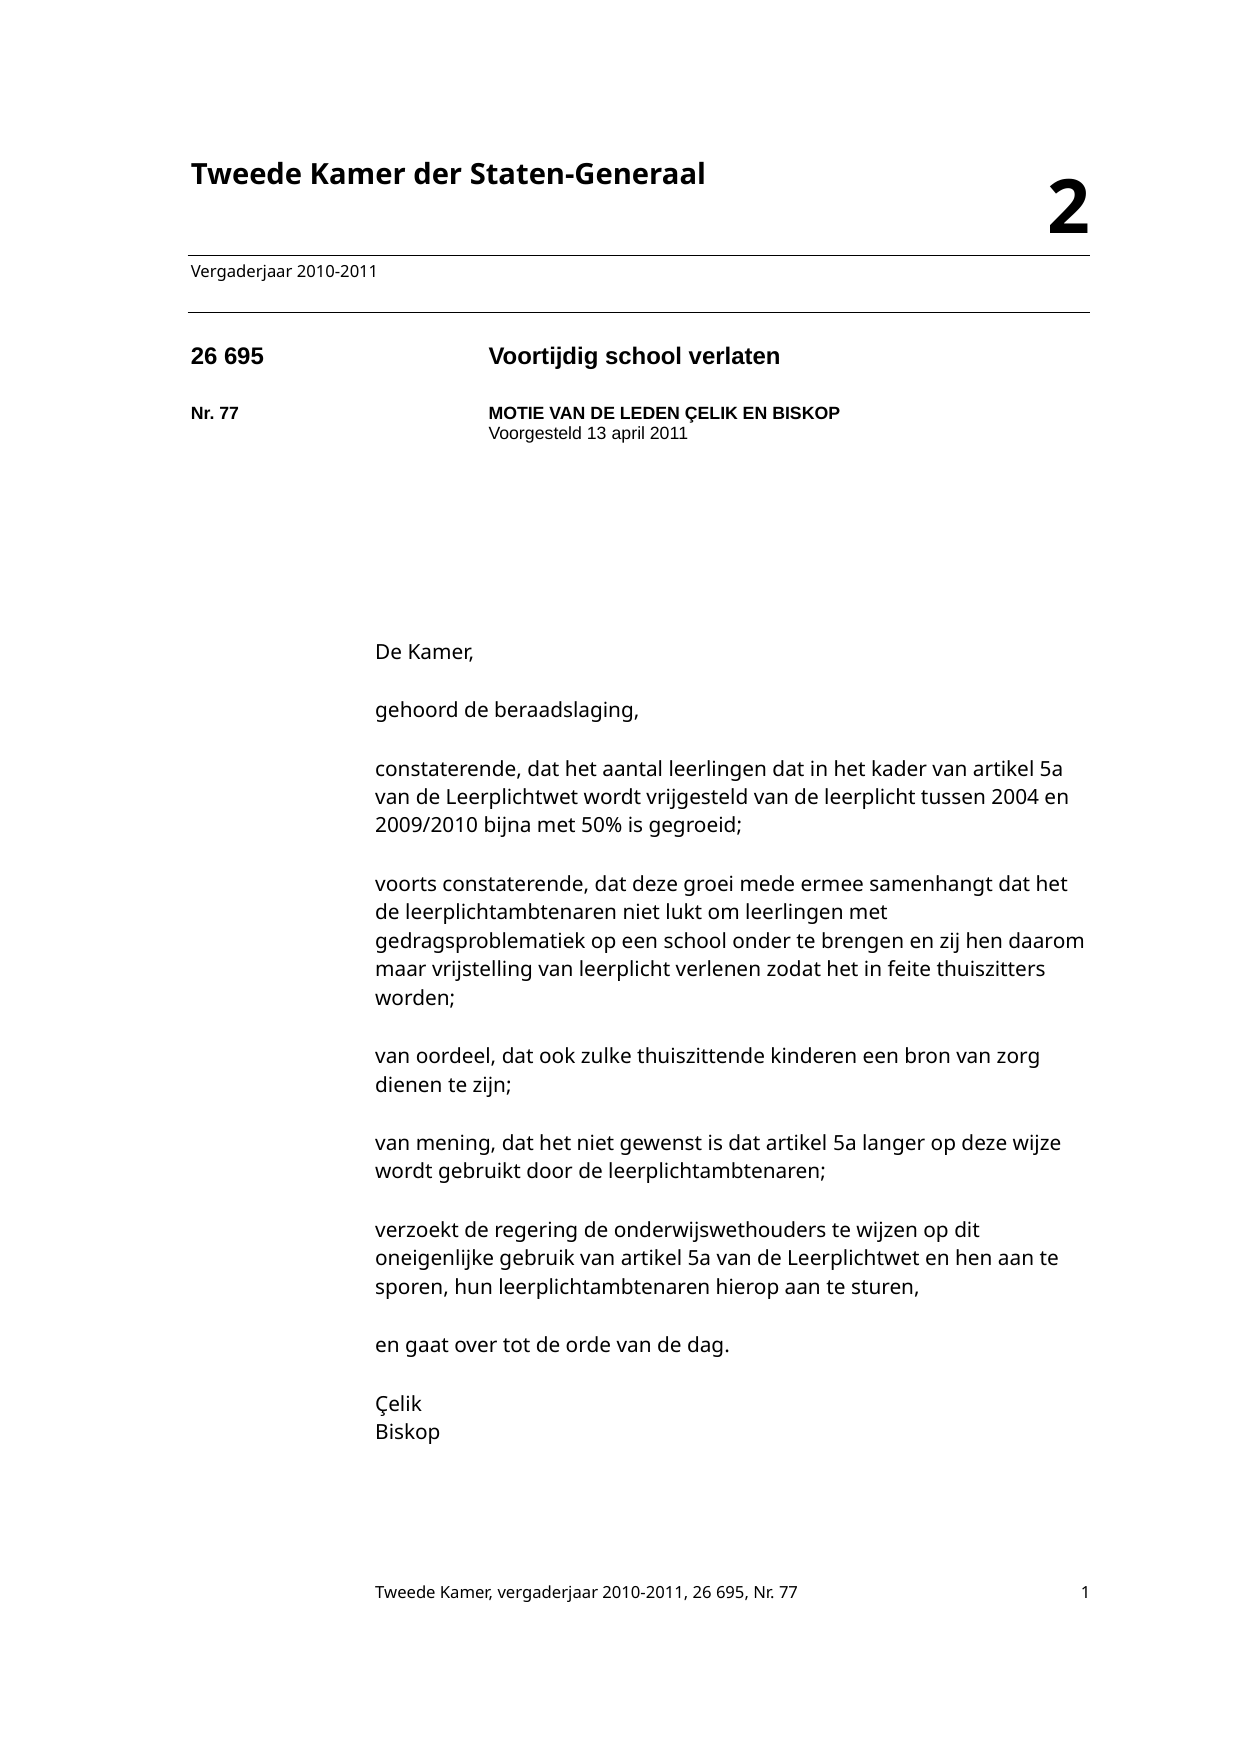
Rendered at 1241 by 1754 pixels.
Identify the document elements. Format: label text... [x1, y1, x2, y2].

table_header 2 [910, 150, 1090, 255]
table_cell Vergaderjaar 2010-2011 [188, 256, 485, 312]
text en gaat over tot de orde van de dag. [375, 1330, 1090, 1359]
text verzoekt de regering de onderwijswethouders te wijzen op dit oneigenlijke gebruik van artikel 5a van de Leerplichtwet en hen aan te sporen, hun leerplichtambtenaren hierop aan te sturen, [375, 1215, 1090, 1300]
text voorts constaterende, dat deze groei mede ermee samenhangt dat het de leerplichtambtenaren niet lukt om leerlingen met gedragsproblematiek op een school onder te brengen en zij hen daarom maar vrijstelling van leerplicht verlenen zodat het in feite thuiszitters worden; [375, 869, 1090, 1011]
table_header Tweede Kamer der Staten-Generaal [188, 150, 909, 255]
text gehoord de beraadslaging, [375, 695, 1090, 724]
table_cell [188, 313, 485, 339]
text van mening, dat het niet gewenst is dat artikel 5a langer op deze wijze wordt gebruikt door de leerplichtambtenaren; [375, 1128, 1090, 1185]
table_cell MOTIE VAN DE LEDEN ÇELIK EN BISKOP Voorgesteld 13 april 2011 [485, 399, 1090, 518]
table_cell 26 695 [188, 339, 485, 399]
table_cell [485, 313, 1090, 339]
table_cell Nr. 77 [188, 399, 485, 518]
text De Kamer, [375, 637, 1090, 665]
text Biskop [375, 1417, 1090, 1446]
text Çelik [375, 1389, 1090, 1417]
text van oordeel, dat ook zulke thuiszittende kinderen een bron van zorg dienen te zijn; [375, 1041, 1090, 1098]
table_cell [485, 256, 1090, 312]
table_cell Voortijdig school verlaten [485, 339, 1090, 399]
text constaterende, dat het aantal leerlingen dat in het kader van artikel 5a van de Leerplichtwet wordt vrijgesteld van de leerplicht tussen 2004 en 2009/2010 bijna met 50% is gegroeid; [375, 754, 1090, 839]
